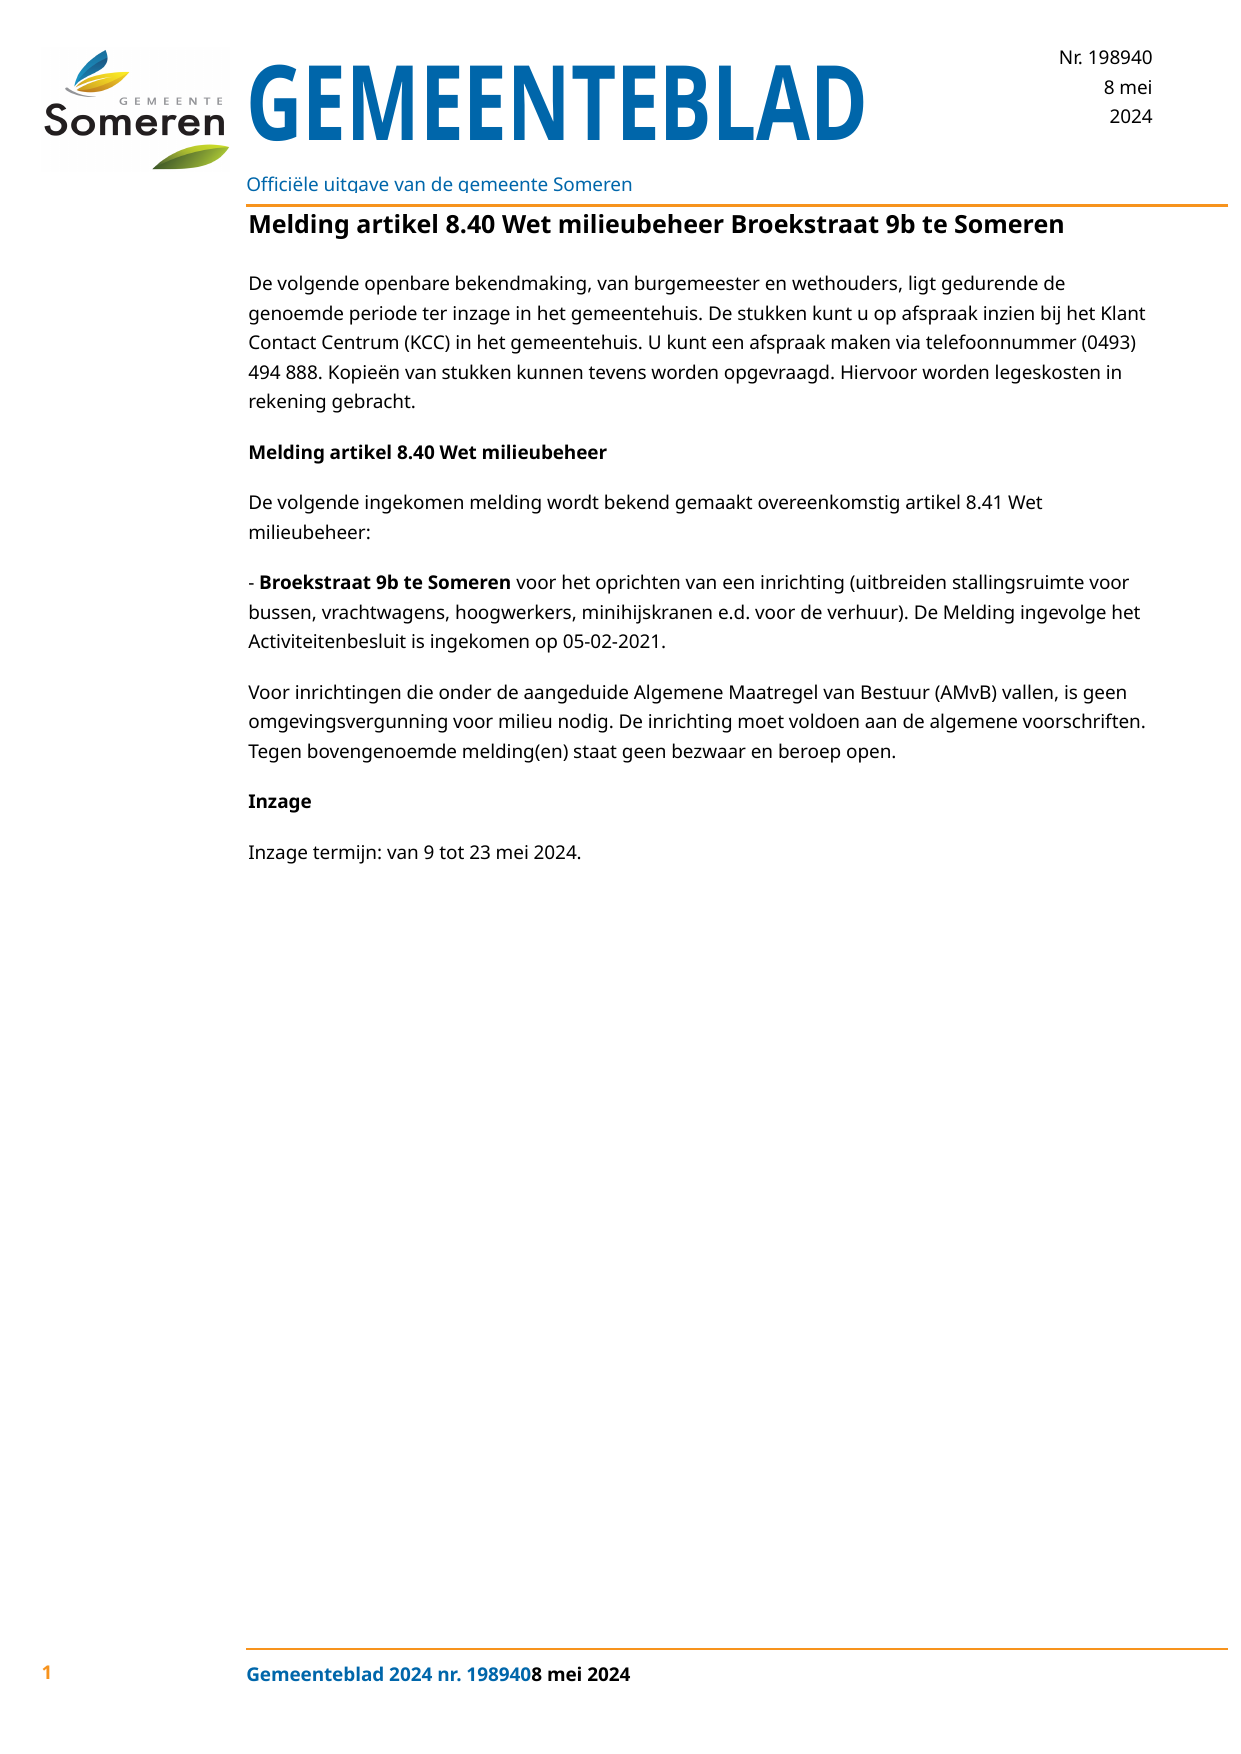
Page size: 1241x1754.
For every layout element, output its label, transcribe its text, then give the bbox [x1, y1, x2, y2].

text Melding artikel 8.40 Wet milieubeheer [248, 439, 1152, 465]
text De volgende openbare bekendmaking, van burgemeester en wethouders, ligt gedurende de genoemde periode ter inzage in het gemeentehuis. De stukken kunt u op afspraak inzien bij het Klant Contact Centrum (KCC) in het gemeentehuis. U kunt een afspraak maken via telefoonnummer (0493) 494 888. Kopieën van stukken kunnen tevens worden opgevraagd. Hiervoor worden legeskosten in rekening gebracht. [248, 270, 1152, 414]
text Inzage [248, 789, 1152, 814]
text - Broekstraat 9b te Someren voor het oprichten van een inrichting (uitbreiden stallingsruimte voor bussen, vrachtwagens, hoogwerkers, minihijskranen e.d. voor de verhuur). De Melding ingevolge het Activiteitenbesluit is ingekomen op 05-02-2021. [248, 569, 1152, 654]
text Melding artikel 8.40 Wet milieubeheer Broekstraat 9b te Someren [248, 207, 1152, 241]
picture [41, 47, 231, 172]
text Inzage termijn: van 9 tot 23 mei 2024. [248, 839, 1152, 865]
text Voor inrichtingen die onder de aangeduide Algemene Maatregel van Bestuur (AMvB) vallen, is geen omgevingsvergunning voor milieu nodig. De inrichting moet voldoen aan de algemene voorschriften. Tegen bovengenoemde melding(en) staat geen bezwaar en beroep open. [248, 679, 1152, 764]
text De volgende ingekomen melding wordt bekend gemaakt overeenkomstig artikel 8.41 Wet milieubeheer: [248, 489, 1152, 545]
